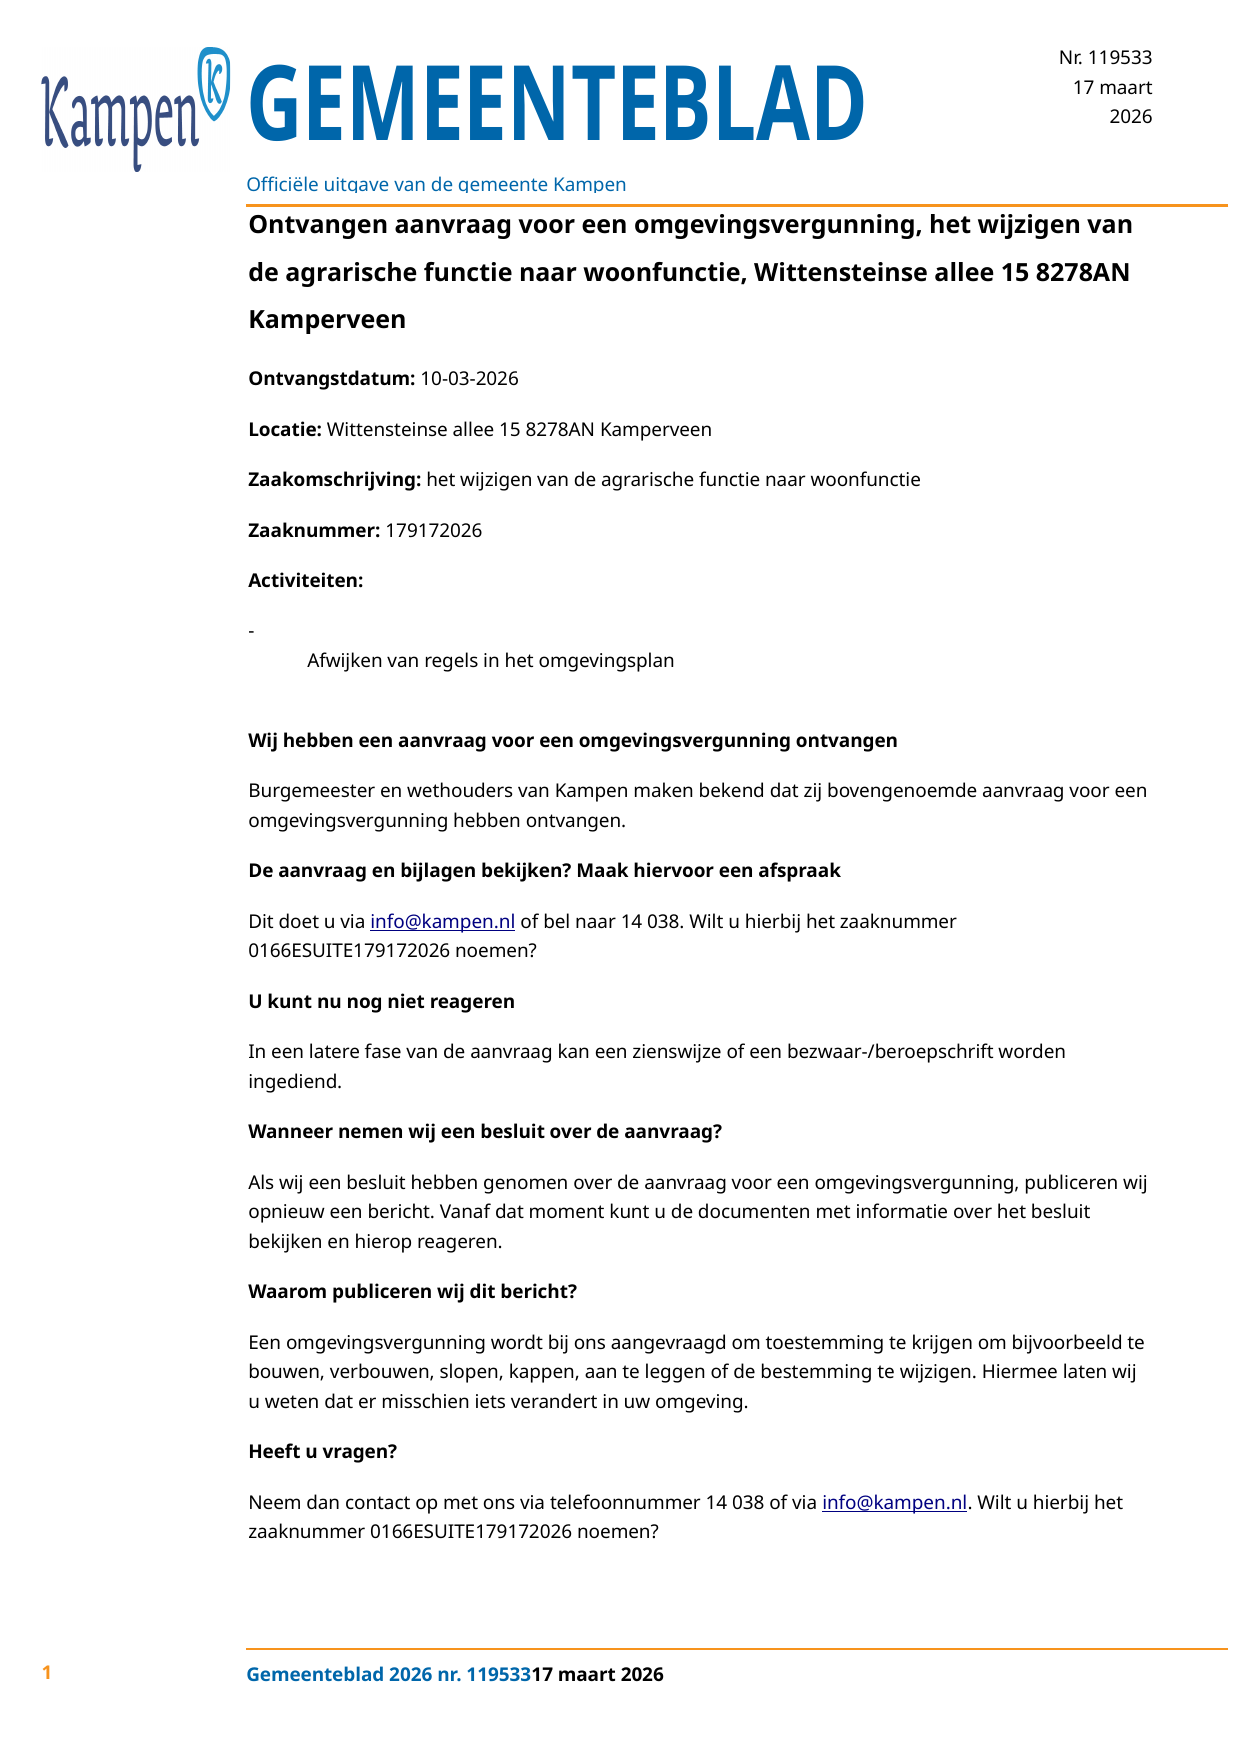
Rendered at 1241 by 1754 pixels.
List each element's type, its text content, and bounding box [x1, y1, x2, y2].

text Locatie: Wittensteinse allee 15 8278AN Kamperveen [248, 416, 1152, 442]
text Een omgevingsvergunning wordt bij ons aangevraagd om toestemming te krijgen om bijvoorbeeld te bouwen, verbouwen, slopen, kappen, aan te leggen of de bestemming te wijzigen. Hiermee laten wij u weten dat er misschien iets verandert in uw omgeving. [248, 1329, 1152, 1414]
text Dit doet u via info@kampen.nl of bel naar 14 038. Wilt u hierbij het zaaknummer 0166ESUITE179172026 noemen? [248, 908, 1152, 963]
text De aanvraag en bijlagen bekijken? Maak hiervoor een afspraak [248, 858, 1152, 883]
picture [41, 47, 231, 172]
text Wanneer nemen wij een besluit over de aanvraag? [248, 1118, 1152, 1144]
text Burgemeester en wethouders van Kampen maken bekend dat zij bovengenoemde aanvraag voor een omgevingsvergunning hebben ontvangen. [248, 778, 1152, 833]
text Activiteiten: [248, 567, 1152, 593]
text Als wij een besluit hebben genomen over de aanvraag voor een omgevingsvergunning, publiceren wij opnieuw een bericht. Vanaf dat moment kunt u de documenten met informatie over het besluit bekijken en hierop reageren. [248, 1169, 1152, 1254]
text In een latere fase van de aanvraag kan een zienswijze of een bezwaar-/beroepschrift worden ingediend. [248, 1038, 1152, 1094]
text Waarom publiceren wij dit bericht? [248, 1278, 1152, 1304]
text Ontvangen aanvraag voor een omgevingsvergunning, het wijzigen van de agrarische functie naar woonfunctie, Wittensteinse allee 15 8278AN Kamperveen [248, 207, 1152, 336]
text Wij hebben een aanvraag voor een omgevingsvergunning ontvangen [248, 727, 1152, 753]
text Ontvangstdatum: 10-03-2026 [248, 366, 1152, 391]
text Heeft u vragen? [248, 1438, 1152, 1464]
text Zaaknummer: 179172026 [248, 517, 1152, 542]
text Zaakomschrijving: het wijzigen van de agrarische functie naar woonfunctie [248, 466, 1152, 492]
list Afwijken van regels in het omgevingsplan [248, 647, 1152, 673]
text Neem dan contact op met ons via telefoonnummer 14 038 of via info@kampen.nl. Wilt u hierbij het zaaknummer 0166ESUITE179172026 noemen? [248, 1489, 1152, 1544]
text U kunt nu nog niet reageren [248, 988, 1152, 1014]
